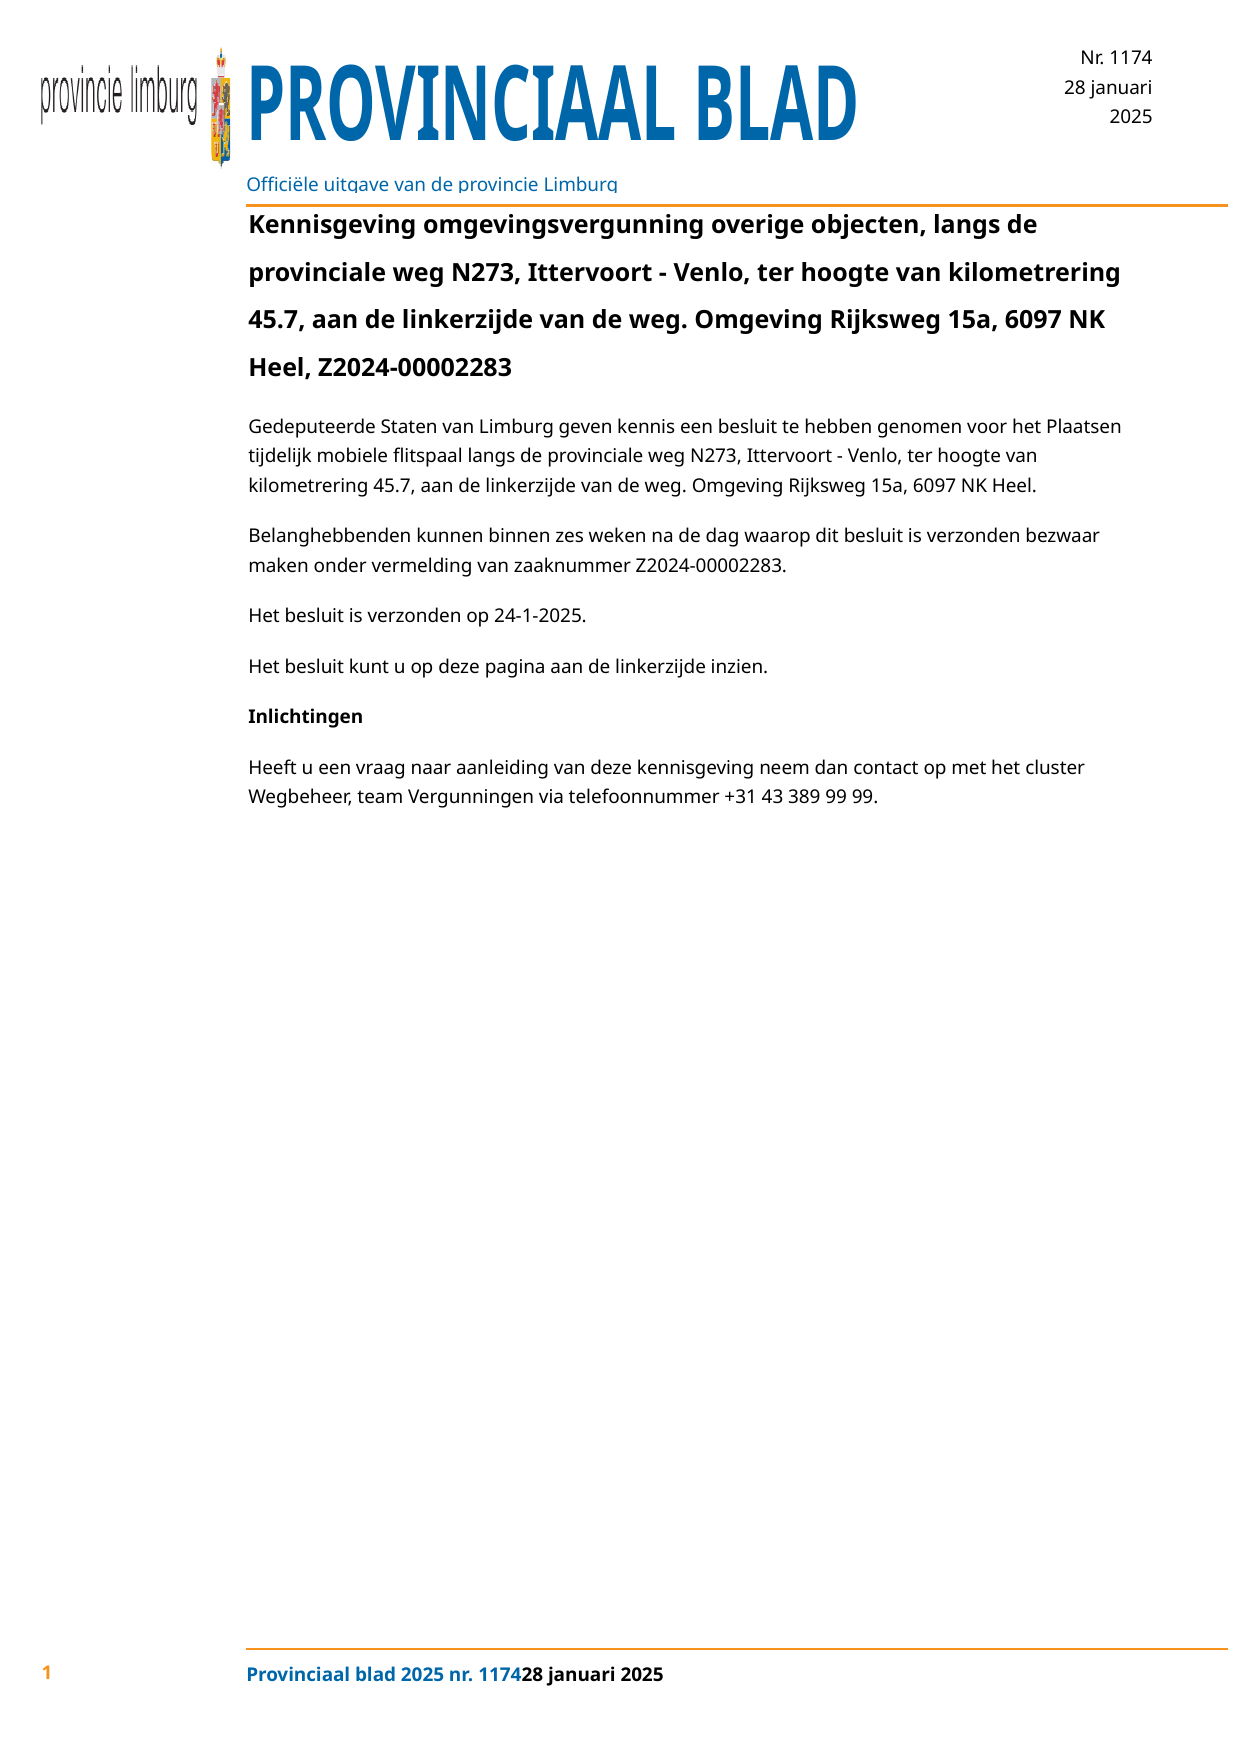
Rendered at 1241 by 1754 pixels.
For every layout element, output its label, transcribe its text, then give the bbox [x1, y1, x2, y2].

text Kennisgeving omgevingsvergunning overige objecten, langs de provinciale weg N273, Ittervoort - Venlo, ter hoogte van kilometrering 45.7, aan de linkerzijde van de weg. Omgeving Rijksweg 15a, 6097 NK Heel, Z2024-00002283 [248, 207, 1152, 384]
text Gedeputeerde Staten van Limburg geven kennis een besluit te hebben genomen voor het Plaatsen tijdelijk mobiele flitspaal langs de provinciale weg N273, Ittervoort - Venlo, ter hoogte van kilometrering 45.7, aan de linkerzijde van de weg. Omgeving Rijksweg 15a, 6097 NK Heel. [248, 413, 1152, 498]
text Inlichtingen [248, 703, 1152, 729]
text Belanghebbenden kunnen binnen zes weken na de dag waarop dit besluit is verzonden bezwaar maken onder vermelding van zaaknummer Z2024-00002283. [248, 523, 1152, 578]
text Heeft u een vraag naar aanleiding van deze kennisgeving neem dan contact op met het cluster Wegbeheer, team Vergunningen via telefoonnummer +31 43 389 99 99. [248, 754, 1152, 809]
text Het besluit kunt u op deze pagina aan de linkerzijde inzien. [248, 653, 1152, 679]
picture [41, 47, 231, 172]
text Het besluit is verzonden op 24-1-2025. [248, 603, 1152, 628]
